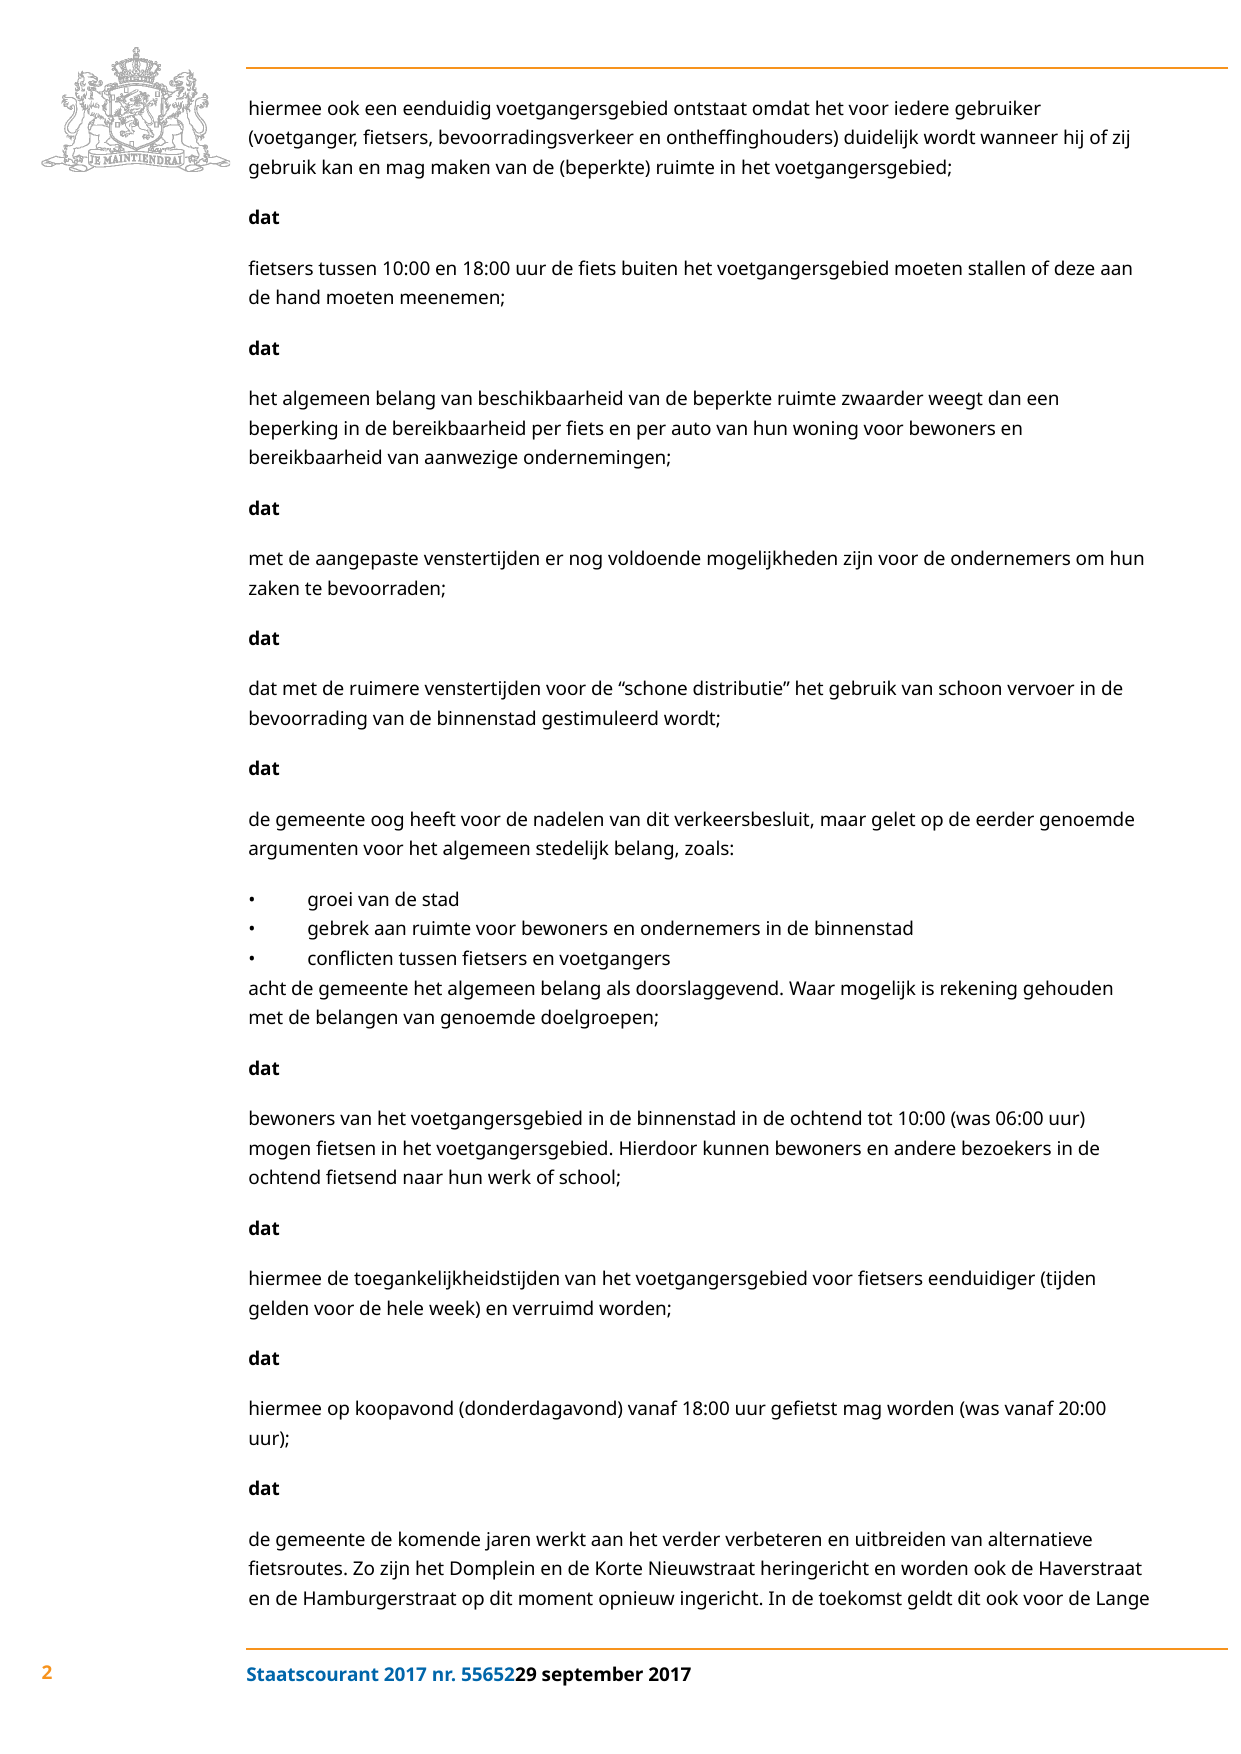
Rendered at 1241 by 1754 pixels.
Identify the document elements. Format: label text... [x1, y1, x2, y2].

text dat met de ruimere venstertijden voor de “schone distributie” het gebruik van schoon vervoer in de bevoorrading van de binnenstad gestimuleerd wordt; [248, 676, 1152, 731]
text acht de gemeente het algemeen belang als doorslaggevend. Waar mogelijk is rekening gehouden met de belangen van genoemde doelgroepen; [248, 975, 1152, 1030]
picture [41, 47, 231, 172]
text dat [248, 204, 1152, 230]
text dat [248, 335, 1152, 361]
text dat [248, 756, 1152, 781]
text dat [248, 1215, 1152, 1241]
list groei van de stad [248, 886, 1152, 912]
text dat [248, 495, 1152, 521]
text dat [248, 1345, 1152, 1371]
text hiermee op koopavond (donderdagavond) vanaf 18:00 uur gefietst mag worden (was vanaf 20:00 uur); [248, 1396, 1152, 1451]
text met de aangepaste venstertijden er nog voldoende mogelijkheden zijn voor de ondernemers om hun zaken te bevoorraden; [248, 545, 1152, 601]
text hiermee de toegankelijkheidstijden van het voetgangersgebied voor fietsers eenduidiger (tijden gelden voor de hele week) en verruimd worden; [248, 1265, 1152, 1321]
list conflicten tussen fietsers en voetgangers [248, 945, 1152, 971]
text het algemeen belang van beschikbaarheid van de beperkte ruimte zwaarder weegt dan een beperking in de bereikbaarheid per fiets en per auto van hun woning voor bewoners en bereikbaarheid van aanwezige ondernemingen; [248, 385, 1152, 470]
text bewoners van het voetgangersgebied in de binnenstad in de ochtend tot 10:00 (was 06:00 uur) mogen fietsen in het voetgangersgebied. Hierdoor kunnen bewoners en andere bezoekers in de ochtend fietsend naar hun werk of school; [248, 1105, 1152, 1190]
text de gemeente de komende jaren werkt aan het verder verbeteren en uitbreiden van alternatieve fietsroutes. Zo zijn het Domplein en de Korte Nieuwstraat heringericht en worden ook de Haverstraat en de Hamburgerstraat op dit moment opnieuw ingericht. In de toekomst geldt dit ook voor de Lange [248, 1526, 1152, 1611]
text hiermee ook een eenduidig voetgangersgebied ontstaat omdat het voor iedere gebruiker (voetganger, fietsers, bevoorradingsverkeer en ontheffinghouders) duidelijk wordt wanneer hij of zij gebruik kan en mag maken van de (beperkte) ruimte in het voetgangersgebied; [248, 95, 1152, 180]
text de gemeente oog heeft voor de nadelen van dit verkeersbesluit, maar gelet op de eerder genoemde argumenten voor het algemeen stedelijk belang, zoals: [248, 806, 1152, 861]
text dat [248, 1476, 1152, 1501]
text dat [248, 1055, 1152, 1081]
text fietsers tussen 10:00 en 18:00 uur de fiets buiten het voetgangersgebied moeten stallen of deze aan de hand moeten meenemen; [248, 255, 1152, 310]
list gebrek aan ruimte voor bewoners en ondernemers in de binnenstad [248, 916, 1152, 941]
text dat [248, 625, 1152, 651]
